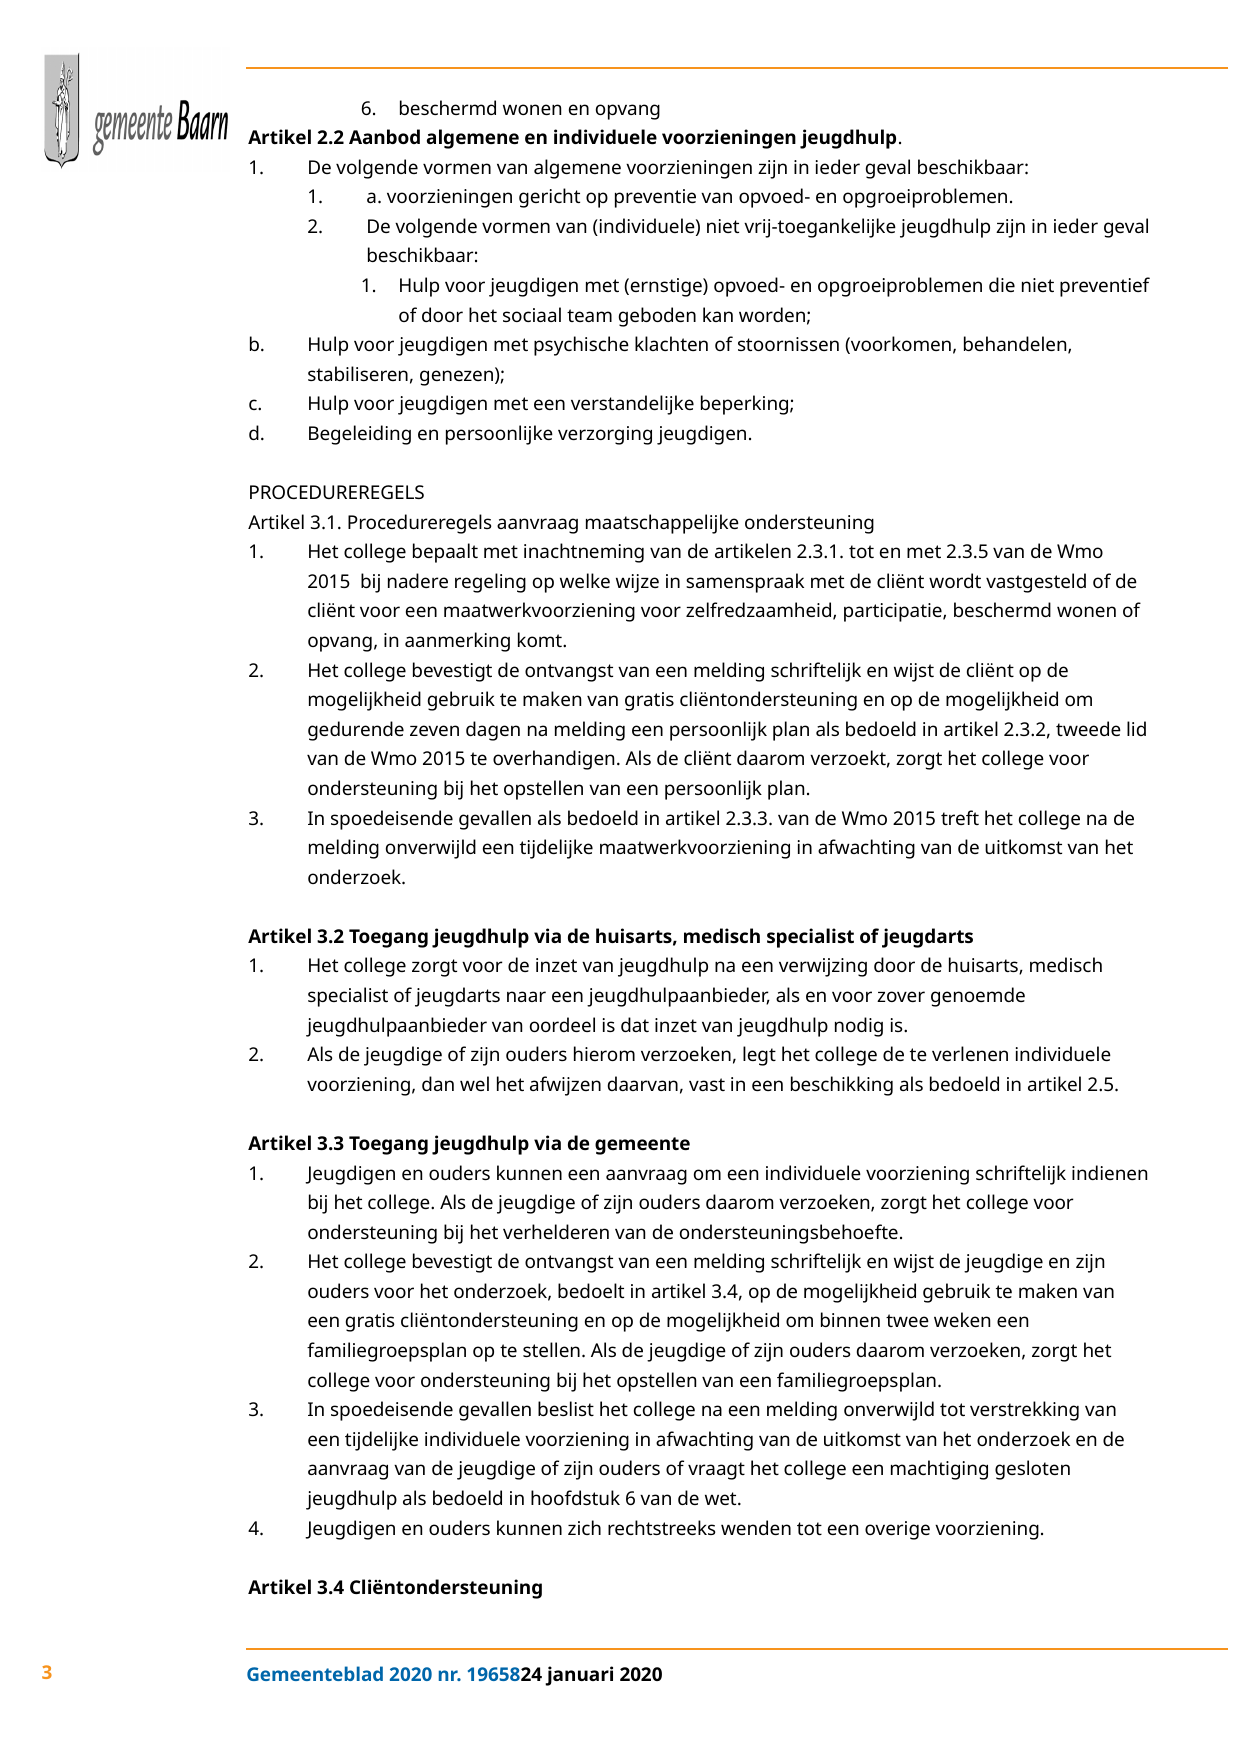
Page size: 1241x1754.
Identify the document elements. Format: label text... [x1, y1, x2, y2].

list In spoedeisende gevallen beslist het college na een melding onverwijld tot verstrekking van een tijdelijke individuele voorziening in afwachting van de uitkomst van het onderzoek en de aanvraag van de jeugdige of zijn ouders of vraagt het college een machtiging gesloten jeugdhulp als bedoeld in hoofdstuk 6 van de wet. [248, 1396, 1152, 1511]
list In spoedeisende gevallen als bedoeld in artikel 2.3.3. van de Wmo 2015 treft het college na de melding onverwijld een tijdelijke maatwerkvoorziening in afwachting van de uitkomst van het onderzoek. [248, 805, 1152, 890]
list Jeugdigen en ouders kunnen een aanvraag om een individuele voorziening schriftelijk indienen bij het college. Als de jeugdige of zijn ouders daarom verzoeken, zorgt het college voor ondersteuning bij het verhelderen van de ondersteuningsbehoefte. [248, 1160, 1152, 1245]
list Jeugdigen en ouders kunnen zich rechtstreeks wenden tot een overige voorziening. [248, 1515, 1152, 1541]
list a. voorzieningen gericht op preventie van opvoed- en opgroeiproblemen. [307, 183, 1152, 209]
list Hulp voor jeugdigen met een verstandelijke beperking; [248, 391, 1152, 416]
list Het college bepaalt met inachtneming van de artikelen 2.3.1. tot en met 2.3.5 van de Wmo 2015 bij nadere regeling op welke wijze in samenspraak met de cliënt wordt vastgesteld of de cliënt voor een maatwerkvoorziening voor zelfredzaamheid, participatie, beschermd wonen of opvang, in aanmerking komt. [248, 538, 1152, 653]
text Artikel 3.3 Toegang jeugdhulp via de gemeente [248, 1130, 1152, 1156]
list beschermd wonen en opvang [361, 95, 1152, 121]
list Het college bevestigt de ontvangst van een melding schriftelijk en wijst de cliënt op de mogelijkheid gebruik te maken van gratis cliëntondersteuning en op de mogelijkheid om gedurende zeven dagen na melding een persoonlijk plan als bedoeld in artikel 2.3.2, tweede lid van de Wmo 2015 te overhandigen. Als de cliënt daarom verzoekt, zorgt het college voor ondersteuning bij het opstellen van een persoonlijk plan. [248, 657, 1152, 801]
picture [41, 47, 231, 172]
list De volgende vormen van (individuele) niet vrij-toegankelijke jeugdhulp zijn in ieder geval beschikbaar: [307, 213, 1152, 268]
text Artikel 3.2 Toegang jeugdhulp via de huisarts, medisch specialist of jeugdarts [248, 923, 1152, 949]
text Artikel 2.2 Aanbod algemene en individuele voorzieningen jeugdhulp. [248, 124, 1152, 150]
text Artikel 3.4 Cliëntondersteuning [248, 1574, 1152, 1600]
list Het college bevestigt de ontvangst van een melding schriftelijk en wijst de jeugdige en zijn ouders voor het onderzoek, bedoelt in artikel 3.4, op de mogelijkheid gebruik te maken van een gratis cliëntondersteuning en op de mogelijkheid om binnen twee weken een familiegroepsplan op te stellen. Als de jeugdige of zijn ouders daarom verzoeken, zorgt het college voor ondersteuning bij het opstellen van een familiegroepsplan. [248, 1248, 1152, 1393]
text PROCEDUREREGELS [248, 479, 1152, 505]
list Hulp voor jeugdigen met (ernstige) opvoed- en opgroeiproblemen die niet preventief of door het sociaal team geboden kan worden; [361, 272, 1152, 328]
list Het college zorgt voor de inzet van jeugdhulp na een verwijzing door de huisarts, medisch specialist of jeugdarts naar een jeugdhulpaanbieder, als en voor zover genoemde jeugdhulpaanbieder van oordeel is dat inzet van jeugdhulp nodig is. [248, 953, 1152, 1038]
text Artikel 3.1. Procedureregels aanvraag maatschappelijke ondersteuning [248, 509, 1152, 535]
list De volgende vormen van algemene voorzieningen zijn in ieder geval beschikbaar: [248, 154, 1152, 180]
list Begeleiding en persoonlijke verzorging jeugdigen. [248, 420, 1152, 446]
list Als de jeugdige of zijn ouders hierom verzoeken, legt het college de te verlenen individuele voorziening, dan wel het afwijzen daarvan, vast in een beschikking als bedoeld in artikel 2.5. [248, 1041, 1152, 1097]
list Hulp voor jeugdigen met psychische klachten of stoornissen (voorkomen, behandelen, stabiliseren, genezen); [248, 331, 1152, 387]
